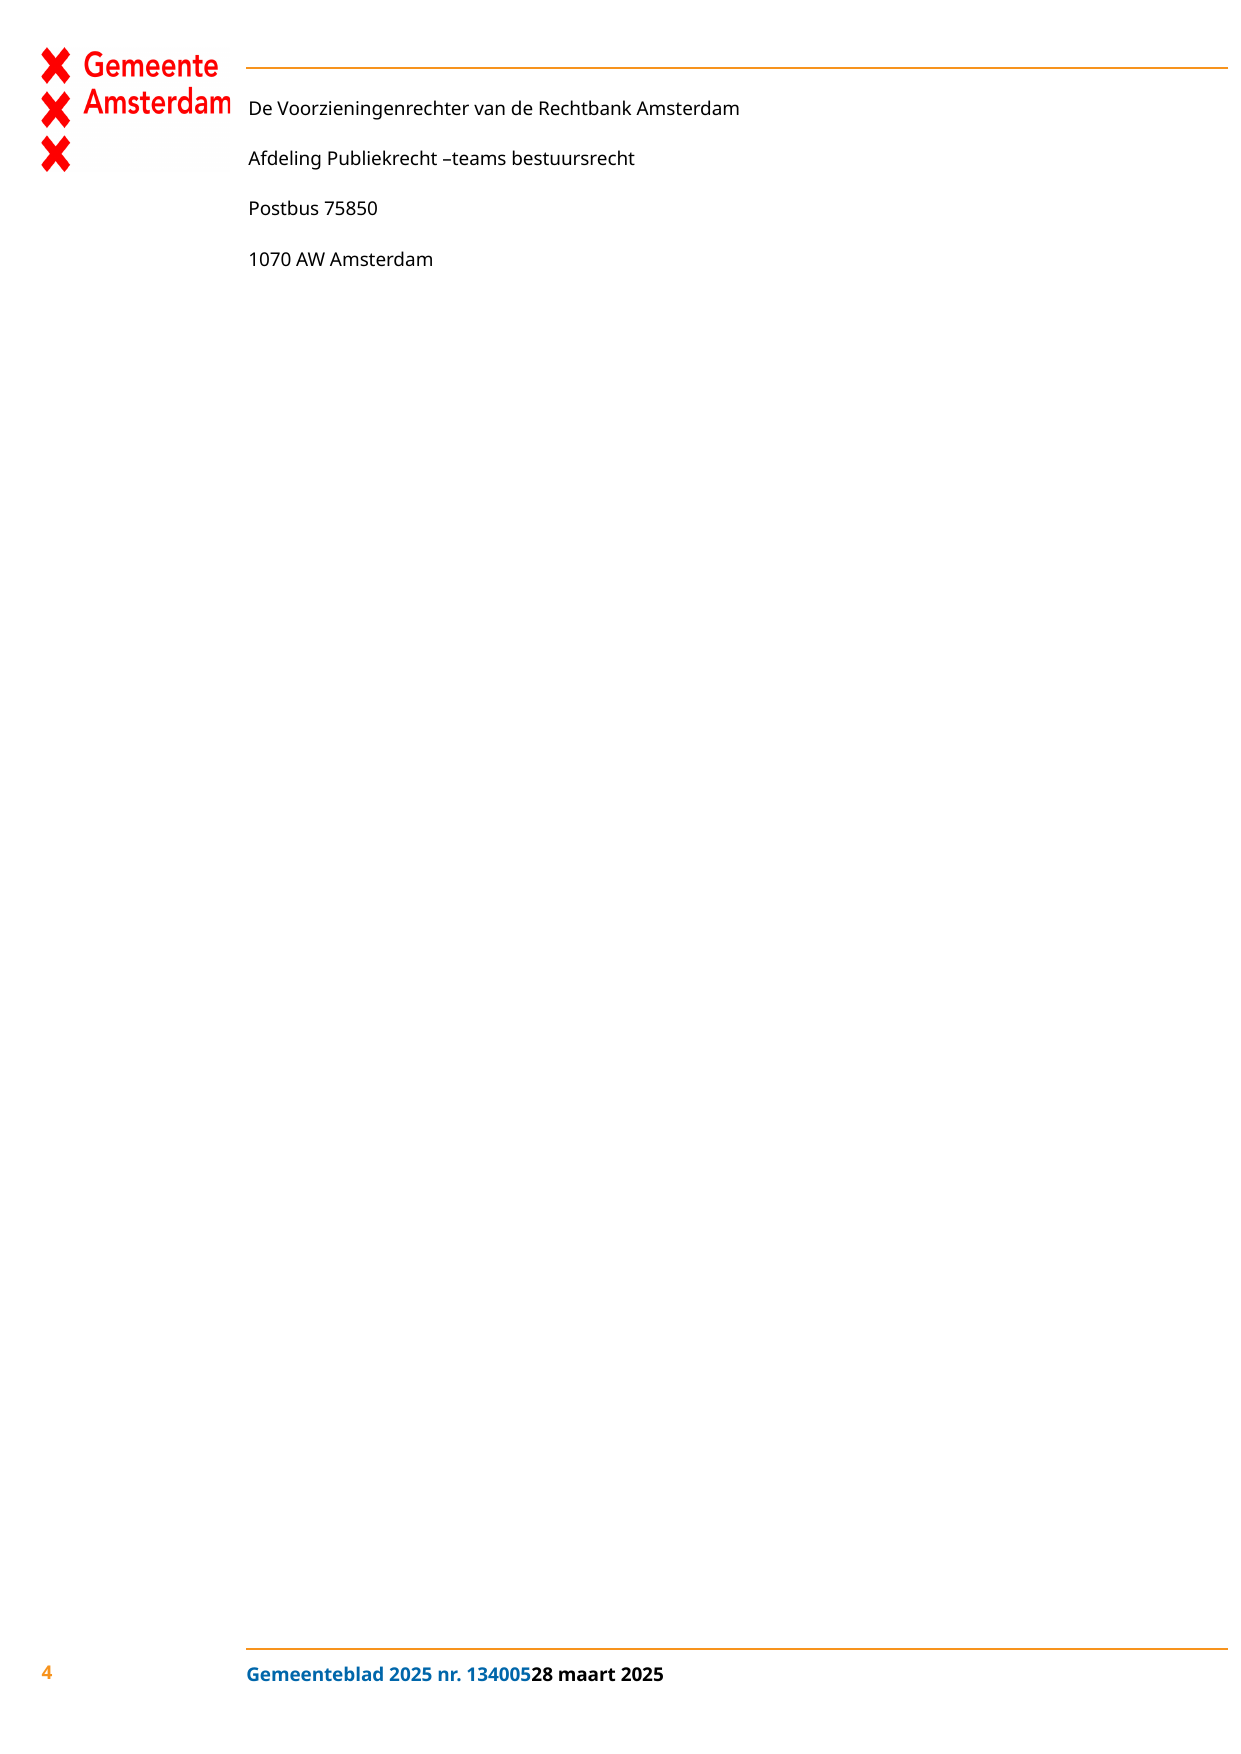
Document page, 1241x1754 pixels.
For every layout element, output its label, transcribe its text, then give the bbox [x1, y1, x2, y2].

text Afdeling Publiekrecht –teams bestuursrecht [248, 145, 1152, 171]
picture [41, 47, 231, 172]
text 1070 AW Amsterdam [248, 246, 1152, 272]
text Postbus 75850 [248, 196, 1152, 221]
text De Voorzieningenrechter van de Rechtbank Amsterdam [248, 95, 1152, 121]
